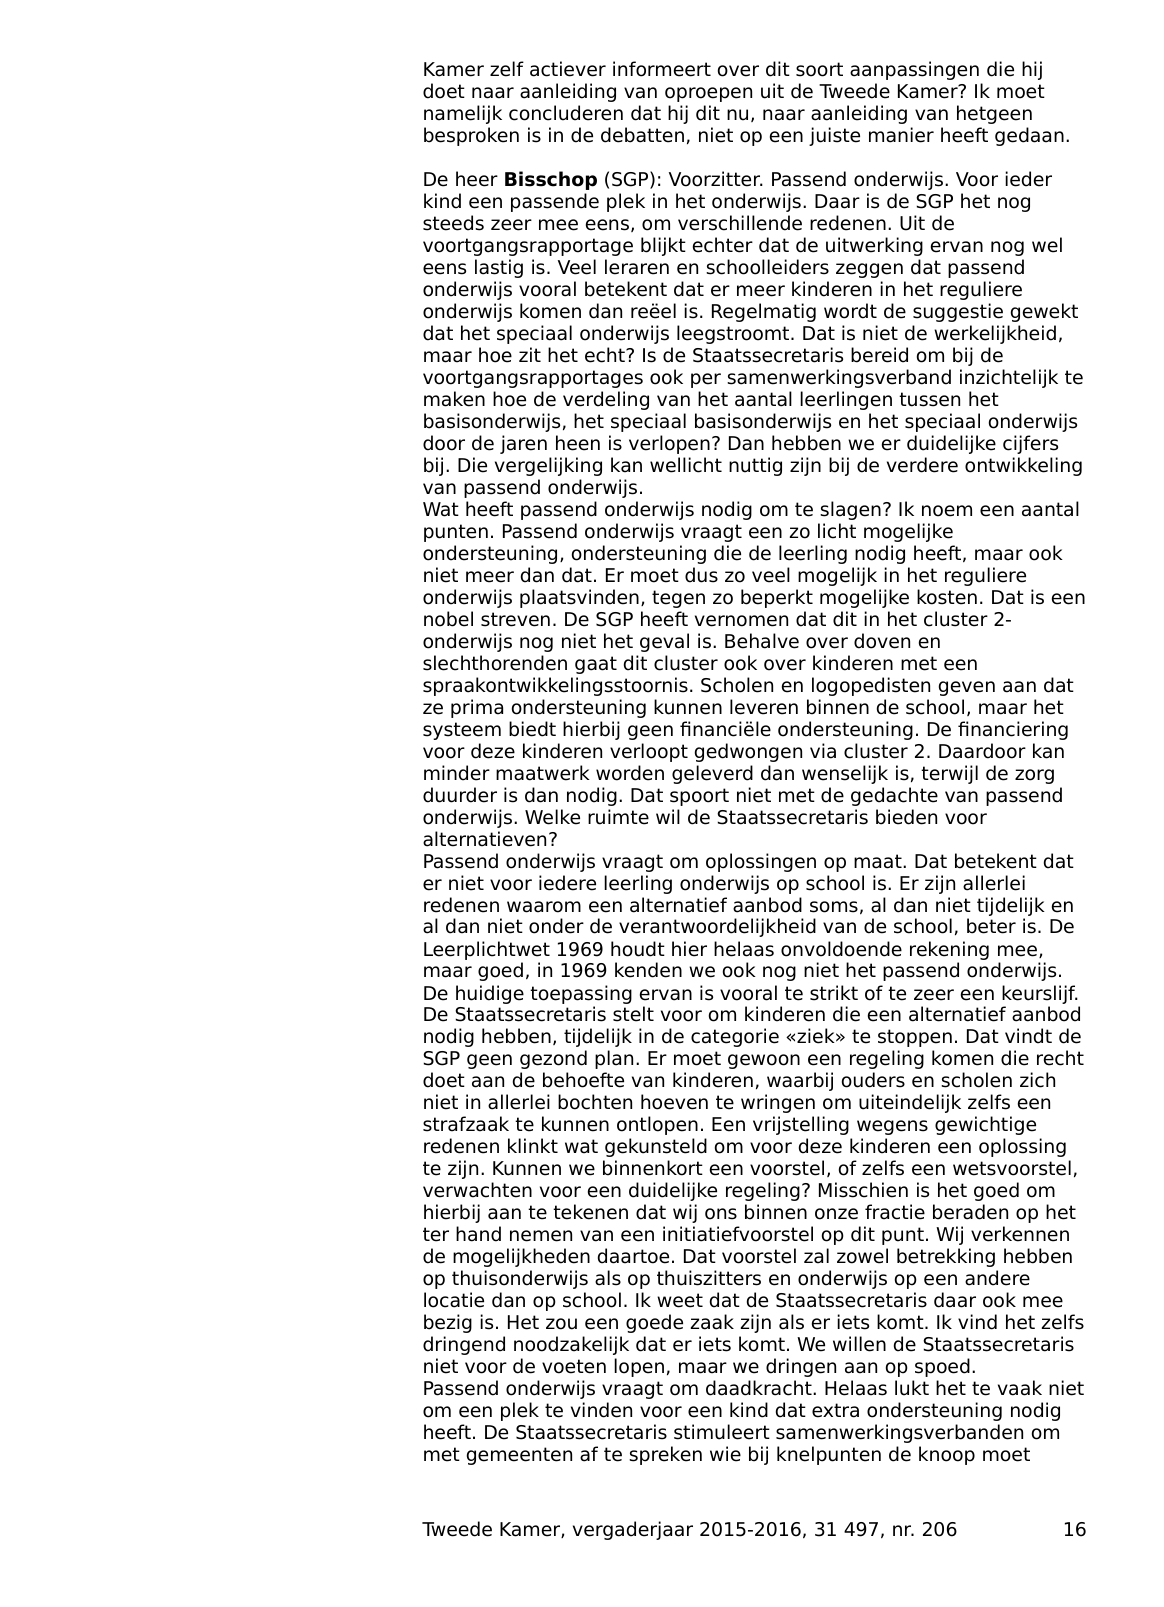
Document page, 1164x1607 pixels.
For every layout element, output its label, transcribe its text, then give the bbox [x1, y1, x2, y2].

text Wat heeft passend onderwijs nodig om te slagen? Ik noem een aantal punten. Passend onderwijs vraagt een zo licht mogelijke ondersteuning, ondersteuning die de leerling nodig heeft, maar ook niet meer dan dat. Er moet dus zo veel mogelijk in het reguliere onderwijs plaatsvinden, tegen zo beperkt mogelijke kosten. Dat is een nobel streven. De SGP heeft vernomen dat dit in het cluster 2-onderwijs nog niet het geval is. Behalve over doven en slechthorenden gaat dit cluster ook over kinderen met een spraakontwikkelingsstoornis. Scholen en logopedisten geven aan dat ze prima ondersteuning kunnen leveren binnen de school, maar het systeem biedt hierbij geen financiële ondersteuning. De financiering voor deze kinderen verloopt gedwongen via cluster 2. Daardoor kan minder maatwerk worden geleverd dan wenselijk is, terwijl de zorg duurder is dan nodig. Dat spoort niet met de gedachte van passend onderwijs. Welke ruimte wil de Staatssecretaris bieden voor alternatieven? [422, 499, 1087, 851]
text De heer Bisschop (SGP): Voorzitter. Passend onderwijs. Voor ieder kind een passende plek in het onderwijs. Daar is de SGP het nog steeds zeer mee eens, om verschillende redenen. Uit de voortgangsrapportage blijkt echter dat de uitwerking ervan nog wel eens lastig is. Veel leraren en schoolleiders zeggen dat passend onderwijs vooral betekent dat er meer kinderen in het reguliere onderwijs komen dan reëel is. Regelmatig wordt de suggestie gewekt dat het speciaal onderwijs leegstroomt. Dat is niet de werkelijkheid, maar hoe zit het echt? Is de Staatssecretaris bereid om bij de voortgangsrapportages ook per samenwerkingsverband inzichtelijk te maken hoe de verdeling van het aantal leerlingen tussen het basisonderwijs, het speciaal basisonderwijs en het speciaal onderwijs door de jaren heen is verlopen? Dan hebben we er duidelijke cijfers bij. Die vergelijking kan wellicht nuttig zijn bij de verdere ontwikkeling van passend onderwijs. [422, 169, 1087, 499]
text Passend onderwijs vraagt om oplossingen op maat. Dat betekent dat er niet voor iedere leerling onderwijs op school is. Er zijn allerlei redenen waarom een alternatief aanbod soms, al dan niet tijdelijk en al dan niet onder de verantwoordelijkheid van de school, beter is. De Leerplichtwet 1969 houdt hier helaas onvoldoende rekening mee, maar goed, in 1969 kenden we ook nog niet het passend onderwijs. De huidige toepassing ervan is vooral te strikt of te zeer een keurslijf. De Staatssecretaris stelt voor om kinderen die een alternatief aanbod nodig hebben, tijdelijk in de categorie «ziek» te stoppen. Dat vindt de SGP geen gezond plan. Er moet gewoon een regeling komen die recht doet aan de behoefte van kinderen, waarbij ouders en scholen zich niet in allerlei bochten hoeven te wringen om uiteindelijk zelfs een strafzaak te kunnen ontlopen. Een vrijstelling wegens gewichtige redenen klinkt wat gekunsteld om voor deze kinderen een oplossing te zijn. Kunnen we binnenkort een voorstel, of zelfs een wetsvoorstel, verwachten voor een duidelijke regeling? Misschien is het goed om hierbij aan te tekenen dat wij ons binnen onze fractie beraden op het ter hand nemen van een initiatiefvoorstel op dit punt. Wij verkennen de mogelijkheden daartoe. Dat voorstel zal zowel betrekking hebben op thuisonderwijs als op thuiszitters en onderwijs op een andere locatie dan op school. Ik weet dat de Staatssecretaris daar ook mee bezig is. Het zou een goede zaak zijn als er iets komt. Ik vind het zelfs dringend noodzakelijk dat er iets komt. We willen de Staatssecretaris niet voor de voeten lopen, maar we dringen aan op spoed. [422, 851, 1087, 1378]
text Passend onderwijs vraagt om daadkracht. Helaas lukt het te vaak niet om een plek te vinden voor een kind dat extra ondersteuning nodig heeft. De Staatssecretaris stimuleert samenwerkingsverbanden om met gemeenten af te spreken wie bij knelpunten de knoop moet [422, 1378, 1087, 1466]
text Kamer zelf actiever informeert over dit soort aanpassingen die hij doet naar aanleiding van oproepen uit de Tweede Kamer? Ik moet namelijk concluderen dat hij dit nu, naar aanleiding van hetgeen besproken is in de debatten, niet op een juiste manier heeft gedaan. [422, 59, 1087, 147]
